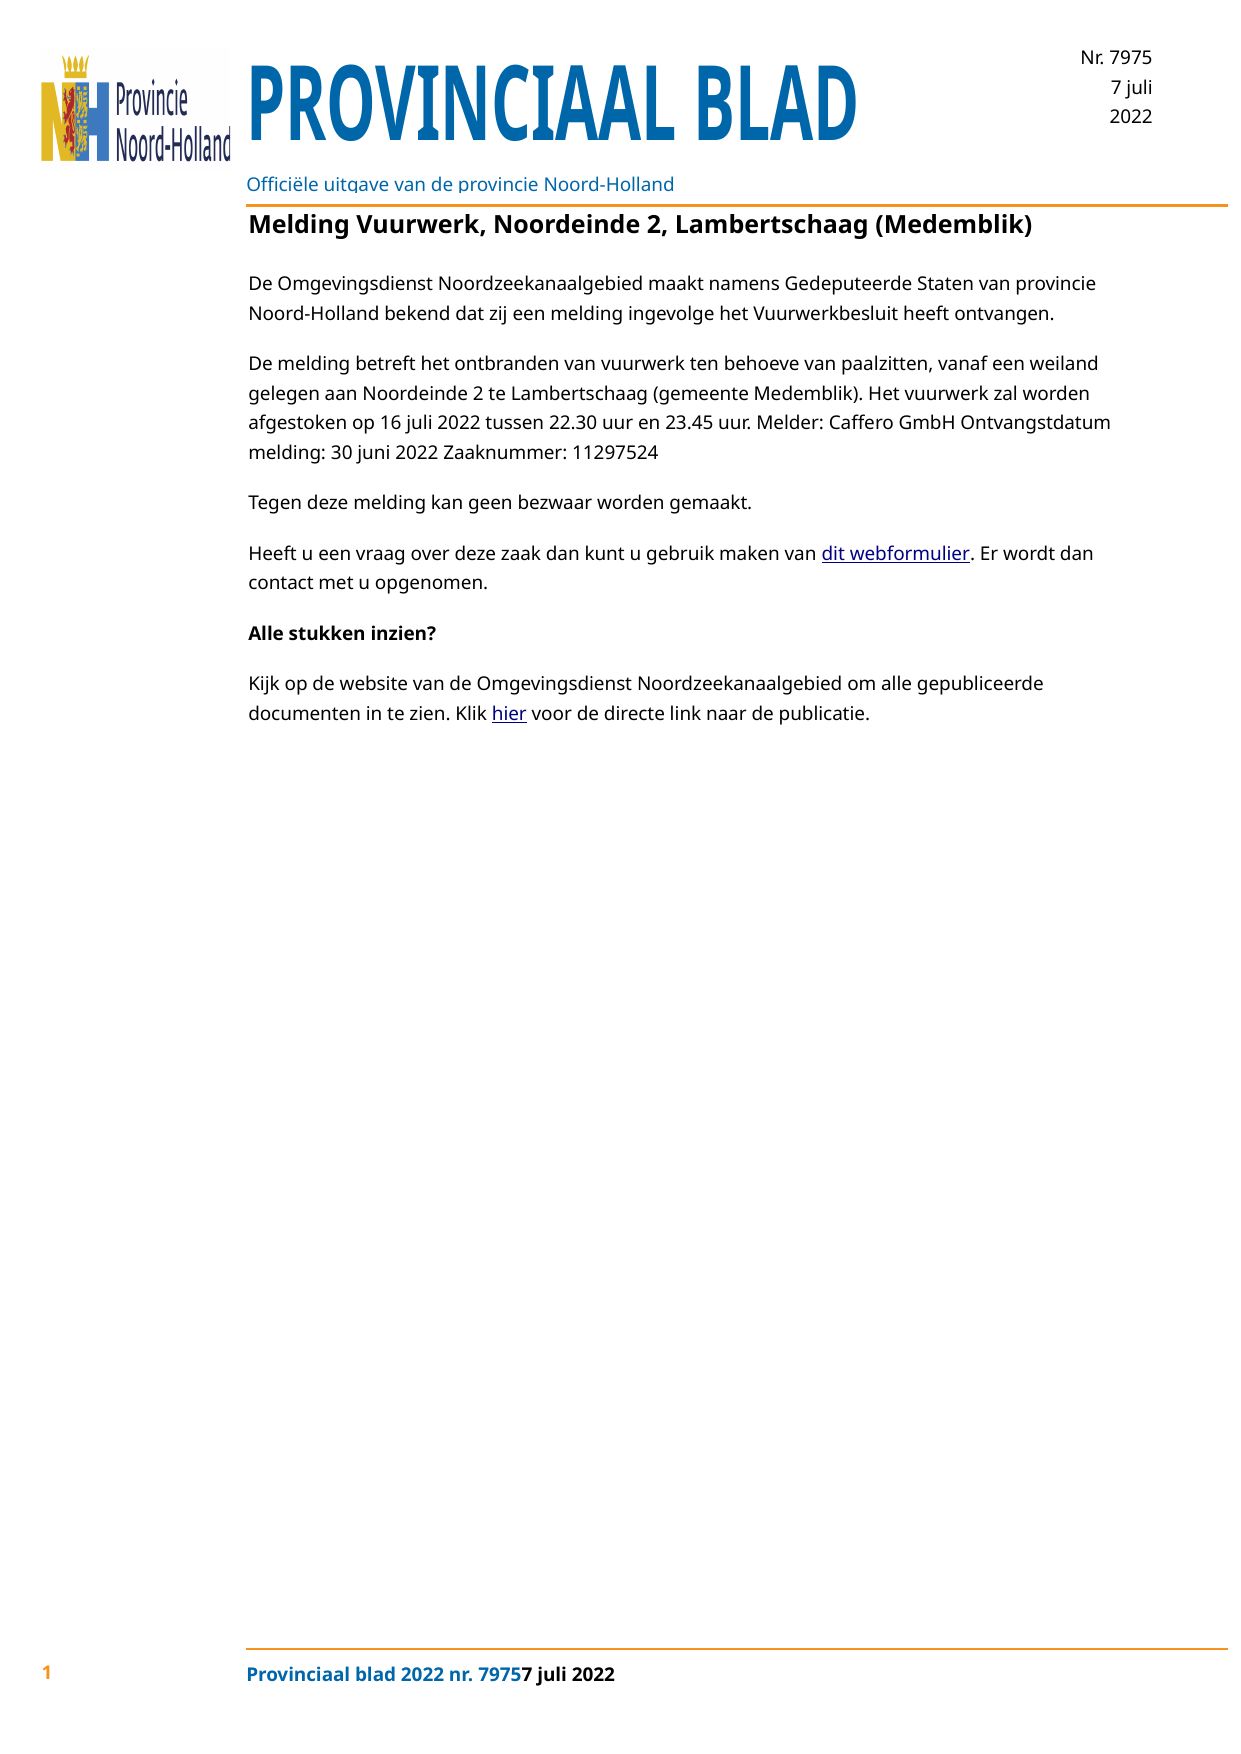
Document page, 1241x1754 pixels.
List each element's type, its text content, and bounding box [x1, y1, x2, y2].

text De melding betreft het ontbranden van vuurwerk ten behoeve van paalzitten, vanaf een weiland gelegen aan Noordeinde 2 te Lambertschaag (gemeente Medemblik). Het vuurwerk zal worden afgestoken op 16 juli 2022 tussen 22.30 uur en 23.45 uur. Melder: Caffero GmbH Ontvangstdatum melding: 30 juni 2022 Zaaknummer: 11297524 [248, 350, 1152, 465]
text Kijk op de website van de Omgevingsdienst Noordzeekanaalgebied om alle gepubliceerde documenten in te zien. Klik hier voor de directe link naar de publicatie. [248, 670, 1152, 726]
text De Omgevingsdienst Noordzeekanaalgebied maakt namens Gedeputeerde Staten van provincie Noord-Holland bekend dat zij een melding ingevolge het Vuurwerkbesluit heeft ontvangen. [248, 270, 1152, 326]
text Melding Vuurwerk, Noordeinde 2, Lambertschaag (Medemblik) [248, 207, 1152, 241]
text Heeft u een vraag over deze zaak dan kunt u gebruik maken van dit webformulier. Er wordt dan contact met u opgenomen. [248, 540, 1152, 595]
text Alle stukken inzien? [248, 620, 1152, 646]
picture [41, 47, 231, 172]
text Tegen deze melding kan geen bezwaar worden gemaakt. [248, 489, 1152, 515]
